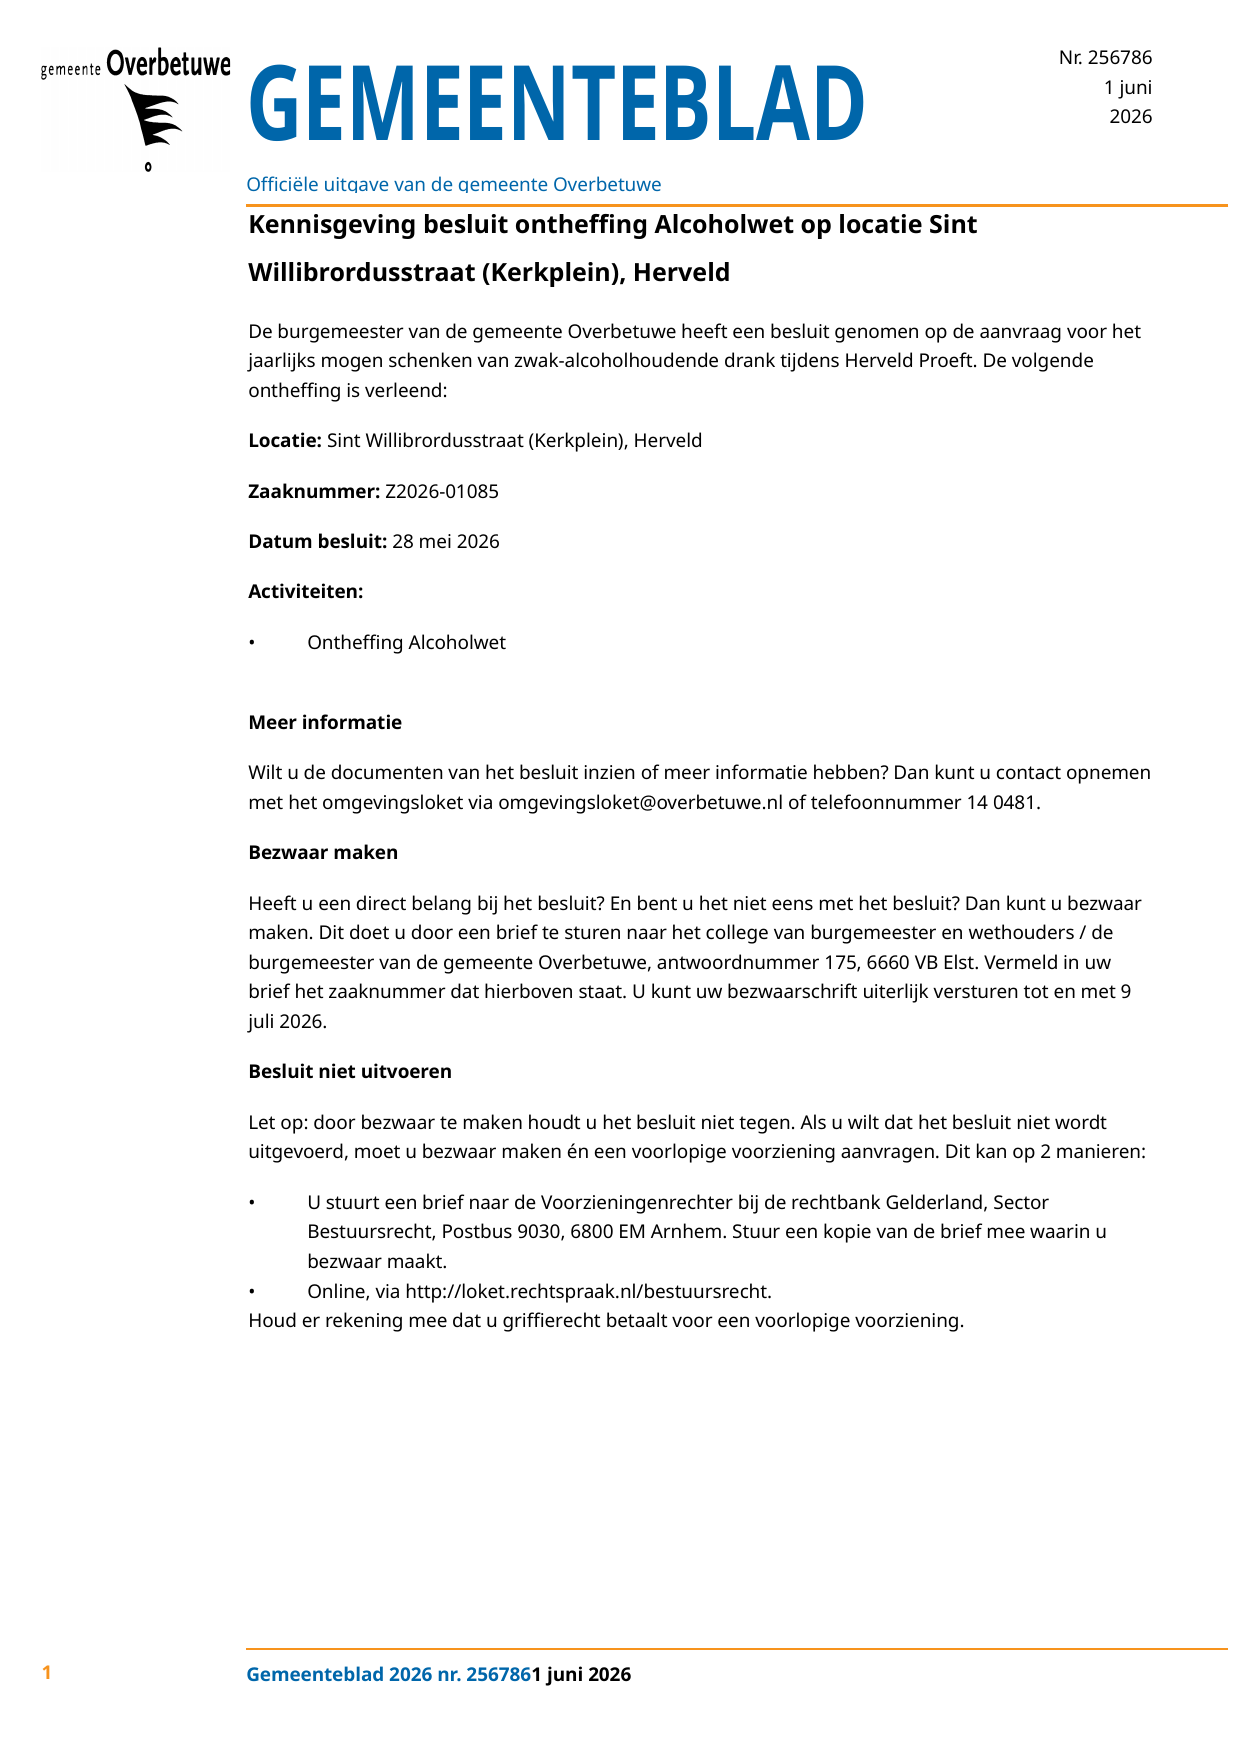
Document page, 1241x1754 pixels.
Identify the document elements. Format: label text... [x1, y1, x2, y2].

text Houd er rekening mee dat u griffierecht betaalt voor een voorlopige voorziening. [248, 1307, 1152, 1333]
text Locatie: Sint Willibrordusstraat (Kerkplein), Herveld [248, 427, 1152, 453]
text Wilt u de documenten van het besluit inzien of meer informatie hebben? Dan kunt u contact opnemen met het omgevingsloket via omgevingsloket@overbetuwe.nl of telefoonnummer 14 0481. [248, 759, 1152, 815]
list Online, via http://loket.rechtspraak.nl/bestuursrecht. [248, 1278, 1152, 1304]
list U stuurt een brief naar de Voorzieningenrechter bij de rechtbank Gelderland, Sector Bestuursrecht, Postbus 9030, 6800 EM Arnhem. Stuur een kopie van de brief mee waarin u bezwaar maakt. [248, 1189, 1152, 1274]
text De burgemeester van de gemeente Overbetuwe heeft een besluit genomen op de aanvraag voor het jaarlijks mogen schenken van zwak-alcoholhoudende drank tijdens Herveld Proeft. De volgende ontheffing is verleend: [248, 318, 1152, 403]
text Activiteiten: [248, 579, 1152, 604]
text Let op: door bezwaar te maken houdt u het besluit niet tegen. Als u wilt dat het besluit niet wordt uitgevoerd, moet u bezwaar maken én een voorlopige voorziening aanvragen. Dit kan op 2 manieren: [248, 1109, 1152, 1164]
text Besluit niet uitvoeren [248, 1059, 1152, 1084]
text Kennisgeving besluit ontheffing Alcoholwet op locatie Sint Willibrordusstraat (Kerkplein), Herveld [248, 207, 1152, 288]
text Datum besluit: 28 mei 2026 [248, 528, 1152, 554]
text Zaaknummer: Z2026-01085 [248, 478, 1152, 504]
text Heeft u een direct belang bij het besluit? En bent u het niet eens met het besluit? Dan kunt u bezwaar maken. Dit doet u door een brief te sturen naar het college van burgemeester en wethouders / de burgemeester van de gemeente Overbetuwe, antwoordnummer 175, 6660 VB Elst. Vermeld in uw brief het zaaknummer dat hierboven staat. U kunt uw bezwaarschrift uiterlijk versturen tot en met 9 juli 2026. [248, 890, 1152, 1034]
text Bezwaar maken [248, 839, 1152, 865]
picture [41, 47, 231, 172]
text Meer informatie [248, 709, 1152, 735]
list Ontheffing Alcoholwet [248, 629, 1152, 655]
